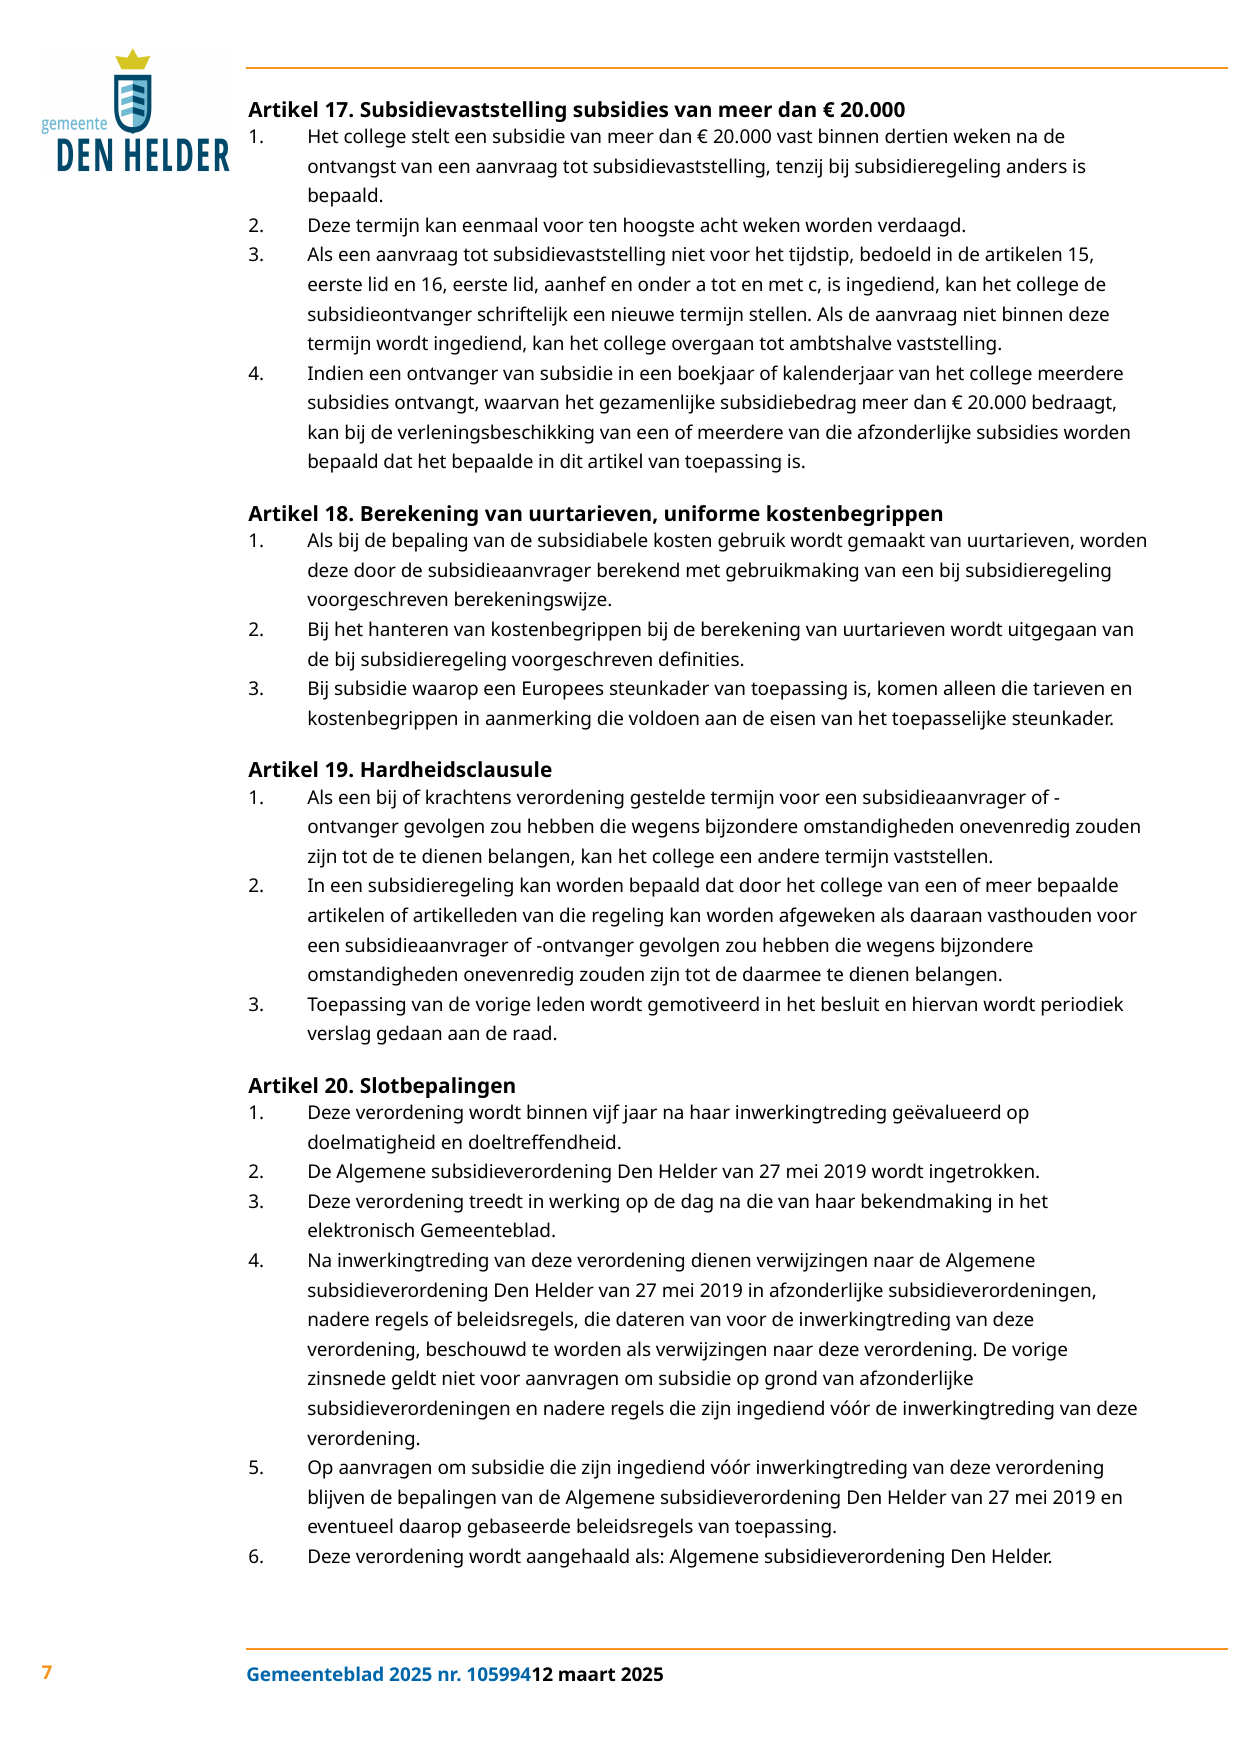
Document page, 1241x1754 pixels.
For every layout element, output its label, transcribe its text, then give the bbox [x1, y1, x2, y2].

list Na inwerkingtreding van deze verordening dienen verwijzingen naar de Algemene subsidieverordening Den Helder van 27 mei 2019 in afzonderlijke subsidieverordeningen, nadere regels of beleidsregels, die dateren van voor de inwerkingtreding van deze verordening, beschouwd te worden als verwijzingen naar deze verordening. De vorige zinsnede geldt niet voor aanvragen om subsidie op grond van afzonderlijke subsidieverordeningen en nadere regels die zijn ingediend vóór de inwerkingtreding van deze verordening. [248, 1247, 1152, 1451]
list Het college stelt een subsidie van meer dan € 20.000 vast binnen dertien weken na de ontvangst van een aanvraag tot subsidievaststelling, tenzij bij subsidieregeling anders is bepaald. [248, 123, 1152, 208]
picture [41, 47, 231, 172]
picture [130, 157, 135, 172]
list Als een aanvraag tot subsidievaststelling niet voor het tijdstip, bedoeld in de artikelen 15, eerste lid en 16, eerste lid, aanhef en onder a tot en met c, is ingediend, kan het college de subsidieontvanger schriftelijk een nieuwe termijn stellen. Als de aanvraag niet binnen deze termijn wordt ingediend, kan het college overgaan tot ambtshalve vaststelling. [248, 242, 1152, 356]
list Als bij de bepaling van de subsidiabele kosten gebruik wordt gemaakt van uurtarieven, worden deze door de subsidieaanvrager berekend met gebruikmaking van een bij subsidieregeling voorgeschreven berekeningswijze. [248, 527, 1152, 612]
picture [220, 160, 224, 172]
picture [100, 154, 106, 172]
text Artikel 19. Hardheidsclausule [248, 755, 1152, 784]
list Deze verordening treedt in werking op de dag na die van haar bekendmaking in het elektronisch Gemeenteblad. [248, 1188, 1152, 1243]
text Artikel 17. Subsidievaststelling subsidies van meer dan € 20.000 [248, 95, 1152, 123]
text Artikel 18. Berekening van uurtarieven, uniforme kostenbegrippen [248, 499, 1152, 527]
list Deze termijn kan eenmaal voor ten hoogste acht weken worden verdaagd. [248, 212, 1152, 238]
list Als een bij of krachtens verordening gestelde termijn voor een subsidieaanvrager of -ontvanger gevolgen zou hebben die wegens bijzondere omstandigheden onevenredig zouden zijn tot de te dienen belangen, kan het college een andere termijn vaststellen. [248, 784, 1152, 869]
list Indien een ontvanger van subsidie in een boekjaar of kalenderjaar van het college meerdere subsidies ontvangt, waarvan het gezamenlijke subsidiebedrag meer dan € 20.000 bedraagt, kan bij de verleningsbeschikking van een of meerdere van die afzonderlijke subsidies worden bepaald dat het bepaalde in dit artikel van toepassing is. [248, 360, 1152, 474]
list De Algemene subsidieverordening Den Helder van 27 mei 2019 wordt ingetrokken. [248, 1158, 1152, 1184]
list Bij subsidie waarop een Europees steunkader van toepassing is, komen alleen die tarieven en kostenbegrippen in aanmerking die voldoen aan de eisen van het toepasselijke steunkader. [248, 675, 1152, 731]
picture [63, 144, 68, 165]
list Deze verordening wordt binnen vijf jaar na haar inwerkingtreding geëvalueerd op doelmatigheid en doeltreffendheid. [248, 1099, 1152, 1155]
picture [182, 144, 187, 165]
list Bij het hanteren van kostenbegrippen bij de berekening van uurtarieven wordt uitgegaan van de bij subsidieregeling voorgeschreven definities. [248, 616, 1152, 672]
list Op aanvragen om subsidie die zijn ingediend vóór inwerkingtreding van deze verordening blijven de bepalingen van de Algemene subsidieverordening Den Helder van 27 mei 2019 en eventueel daarop gebaseerde beleidsregels van toepassing. [248, 1454, 1152, 1539]
list In een subsidieregeling kan worden bepaald dat door het college van een of meer bepaalde artikelen of artikelleden van die regeling kan worden afgeweken als daaraan vasthouden voor een subsidieaanvrager of -ontvanger gevolgen zou hebben die wegens bijzondere omstandigheden onevenredig zouden zijn tot de daarmee te dienen belangen. [248, 873, 1152, 987]
text Artikel 20. Slotbepalingen [248, 1071, 1152, 1099]
list Toepassing van de vorige leden wordt gemotiveerd in het besluit en hiervan wordt periodiek verslag gedaan aan de raad. [248, 991, 1152, 1046]
list Deze verordening wordt aangehaald als: Algemene subsidieverordening Den Helder. [248, 1543, 1152, 1569]
